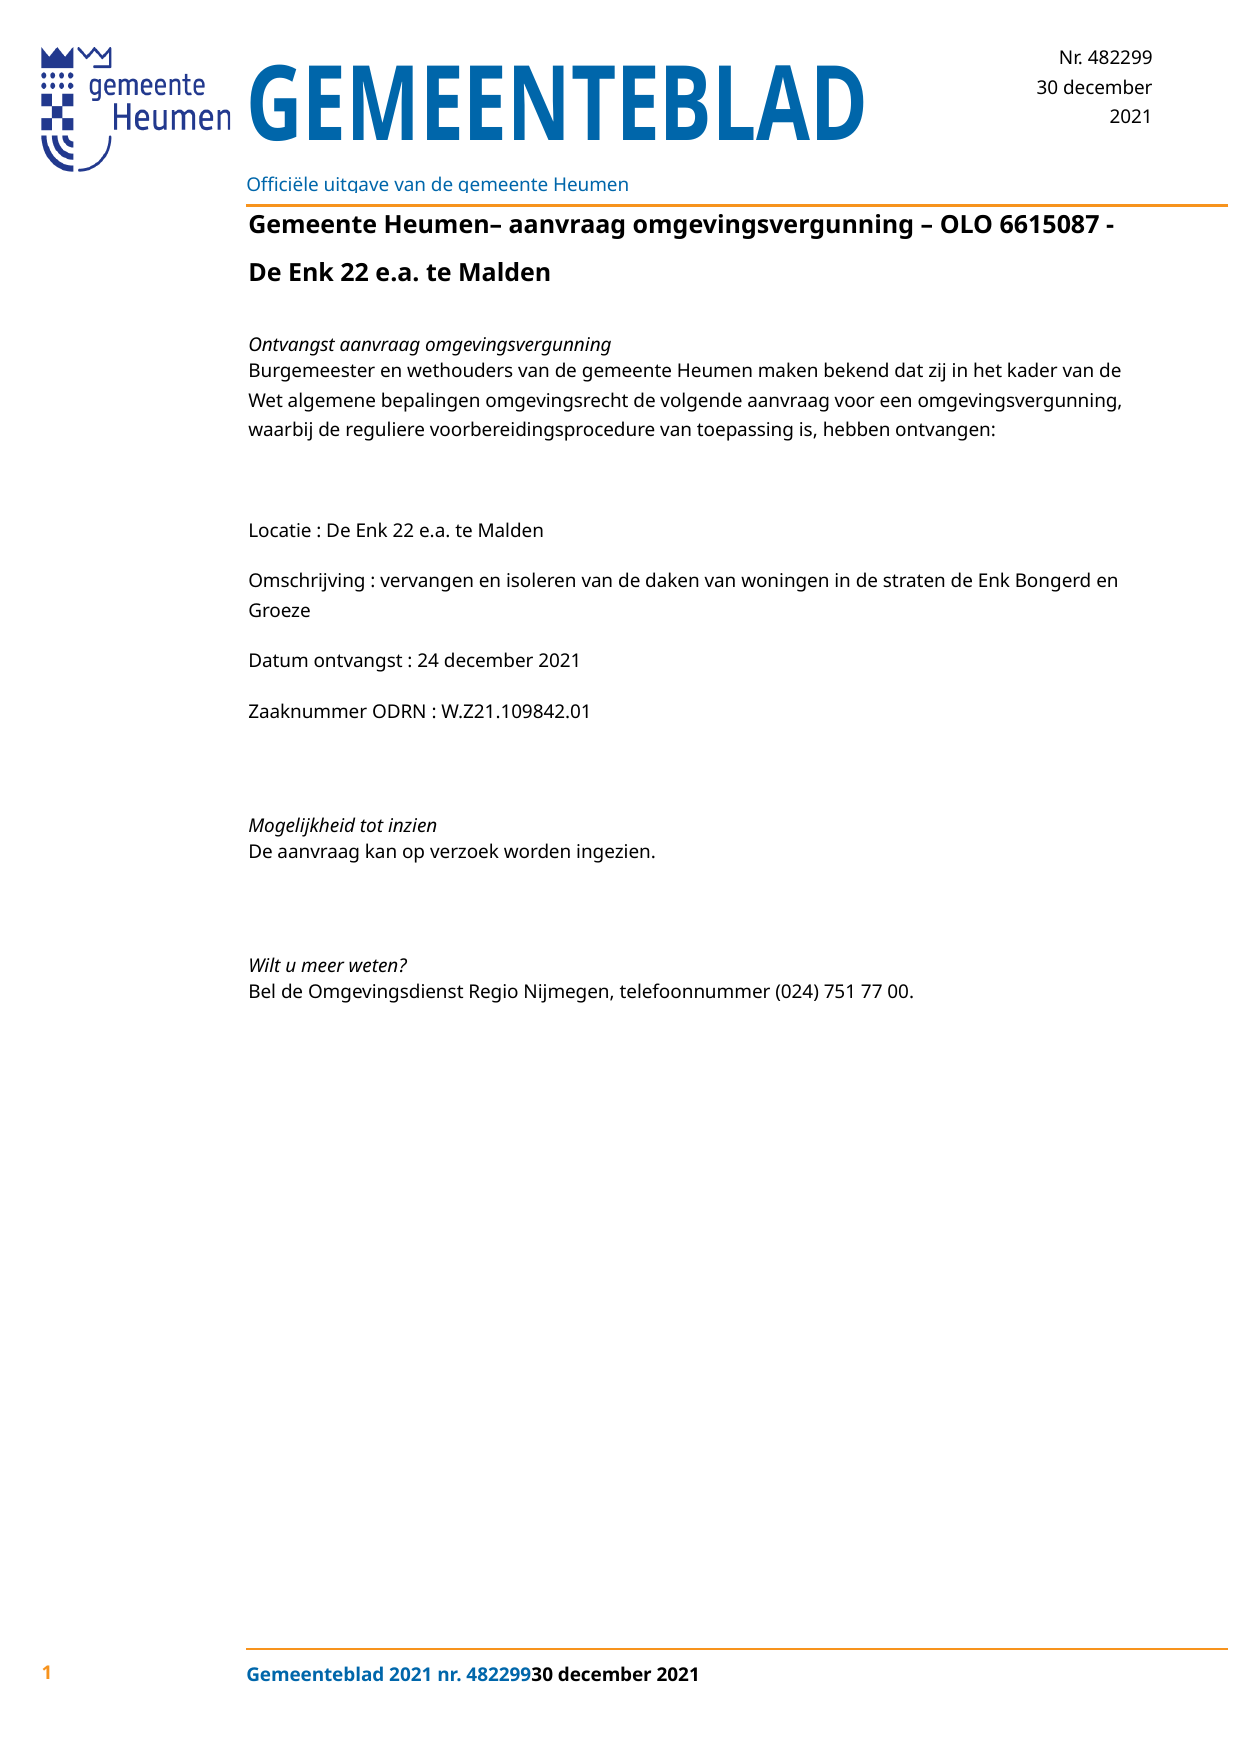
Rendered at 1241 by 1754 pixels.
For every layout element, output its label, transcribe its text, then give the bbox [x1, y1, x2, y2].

text Datum ontvangst : 24 december 2021 [248, 648, 1152, 673]
text Bel de Omgevingsdienst Regio Nijmegen, telefoonnummer (024) 751 77 00. [248, 978, 1152, 1004]
text Wilt u meer weten? [248, 952, 1152, 978]
text Locatie : De Enk 22 e.a. te Malden [248, 517, 1152, 543]
text Burgemeester en wethouders van de gemeente Heumen maken bekend dat zij in het kader van de Wet algemene bepalingen omgevingsrecht de volgende aanvraag voor een omgevingsvergunning, waarbij de reguliere voorbereidingsprocedure van toepassing is, hebben ontvangen: [248, 357, 1152, 442]
text Ontvangst aanvraag omgevingsvergunning [248, 331, 1152, 357]
text Mogelijkheid tot inzien [248, 812, 1152, 838]
text De aanvraag kan op verzoek worden ingezien. [248, 838, 1152, 864]
text Zaaknummer ODRN : W.Z21.109842.01 [248, 698, 1152, 724]
picture [41, 47, 231, 172]
text Gemeente Heumen– aanvraag omgevingsvergunning – OLO 6615087 - De Enk 22 e.a. te Malden [248, 207, 1152, 288]
text Omschrijving : vervangen en isoleren van de daken van woningen in de straten de Enk Bongerd en Groeze [248, 568, 1152, 623]
